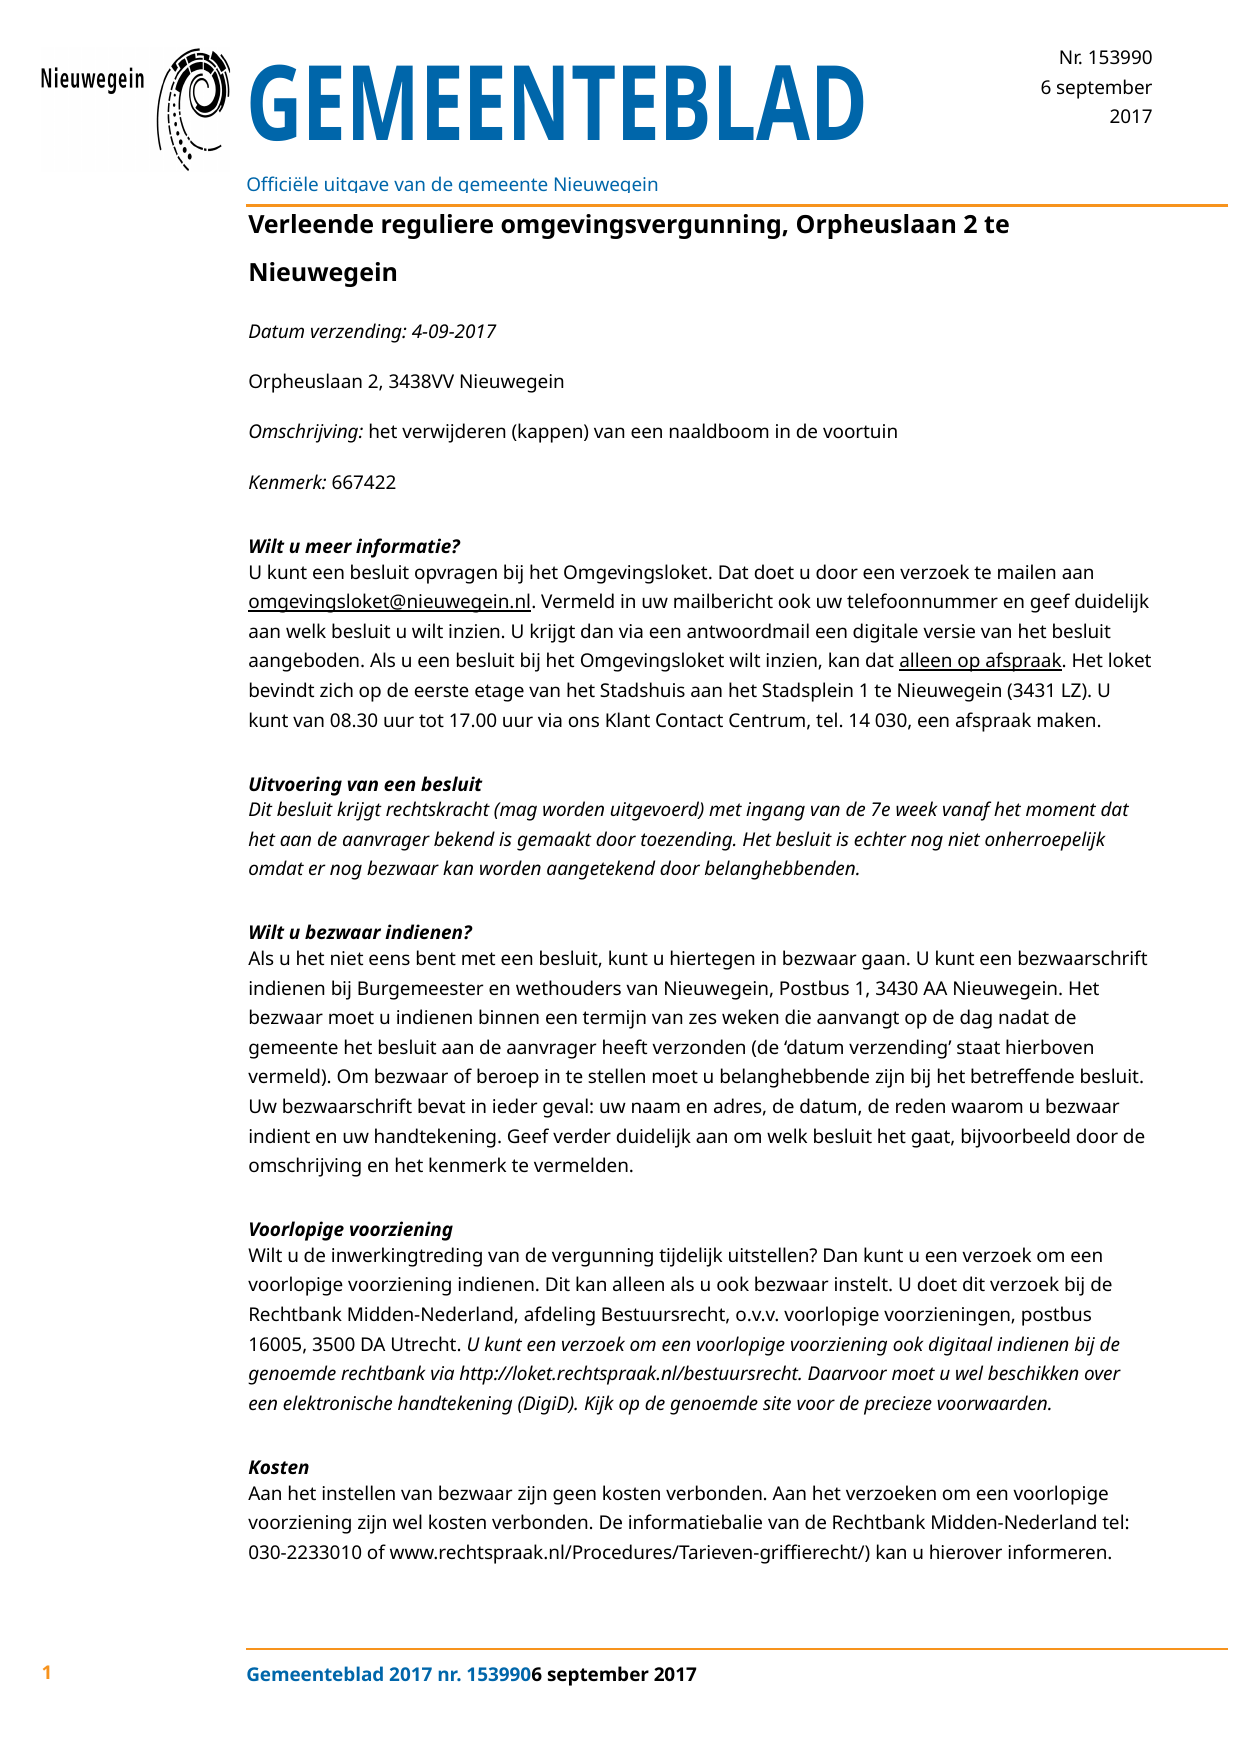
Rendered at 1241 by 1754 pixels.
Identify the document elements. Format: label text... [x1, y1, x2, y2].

text Als u het niet eens bent met een besluit, kunt u hiertegen in bezwaar gaan. U kunt een bezwaarschrift indienen bij Burgemeester en wethouders van Nieuwegein, Postbus 1, 3430 AA Nieuwegein. Het bezwaar moet u indienen binnen een termijn van zes weken die aanvangt op de dag nadat de gemeente het besluit aan de aanvrager heeft verzonden (de ‘datum verzending’ staat hierboven vermeld). Om bezwaar of beroep in te stellen moet u belanghebbende zijn bij het betreffende besluit. Uw bezwaarschrift bevat in ieder geval: uw naam en adres, de datum, de reden waarom u bezwaar indient en uw handtekening. Geef verder duidelijk aan om welk besluit het gaat, bijvoorbeeld door de omschrijving en het kenmerk te vermelden. [248, 945, 1152, 1178]
text Verleende reguliere omgevingsvergunning, Orpheuslaan 2 te Nieuwegein [248, 207, 1152, 288]
text Uitvoering van een besluit [248, 771, 1152, 796]
text Aan het instellen van bezwaar zijn geen kosten verbonden. Aan het verzoeken om een voorlopige voorziening zijn wel kosten verbonden. De informatiebalie van de Rechtbank Midden-Nederland tel: 030-2233010 of www.rechtspraak.nl/Procedures/Tarieven-griffierecht/) kan u hierover informeren. [248, 1480, 1152, 1564]
text Voorlopige voorziening [248, 1216, 1152, 1242]
picture [41, 47, 231, 172]
text Wilt u bezwaar indienen? [248, 919, 1152, 945]
text Kenmerk: 667422 [248, 469, 1152, 495]
text Wilt u meer informatie? [248, 533, 1152, 559]
text U kunt een besluit opvragen bij het Omgevingsloket. Dat doet u door een verzoek te mailen aan omgevingsloket@nieuwegein.nl. Vermeld in uw mailbericht ook uw telefoonnummer en geef duidelijk aan welk besluit u wilt inzien. U krijgt dan via een antwoordmail een digitale versie van het besluit aangeboden. Als u een besluit bij het Omgevingsloket wilt inzien, kan dat alleen op afspraak. Het loket bevindt zich op de eerste etage van het Stadshuis aan het Stadsplein 1 te Nieuwegein (3431 LZ). U kunt van 08.30 uur tot 17.00 uur via ons Klant Contact Centrum, tel. 14 030, een afspraak maken. [248, 559, 1152, 732]
text Dit besluit krijgt rechtskracht (mag worden uitgevoerd) met ingang van de 7e week vanaf het moment dat het aan de aanvrager bekend is gemaakt door toezending. Het besluit is echter nog niet onherroepelijk omdat er nog bezwaar kan worden aangetekend door belanghebbenden. [248, 796, 1152, 881]
text Wilt u de inwerkingtreding van de vergunning tijdelijk uitstellen? Dan kunt u een verzoek om een voorlopige voorziening indienen. Dit kan alleen als u ook bezwaar instelt. U doet dit verzoek bij de Rechtbank Midden-Nederland, afdeling Bestuursrecht, o.v.v. voorlopige voorzieningen, postbus 16005, 3500 DA Utrecht. U kunt een verzoek om een voorlopige voorziening ook digitaal indienen bij de genoemde rechtbank via http://loket.rechtspraak.nl/bestuursrecht. Daarvoor moet u wel beschikken over een elektronische handtekening (DigiD). Kijk op de genoemde site voor de precieze voorwaarden. [248, 1242, 1152, 1416]
text Datum verzending: 4-09-2017 [248, 318, 1152, 344]
text Omschrijving: het verwijderen (kappen) van een naaldboom in de voortuin [248, 419, 1152, 444]
text Kosten [248, 1454, 1152, 1480]
text Orpheuslaan 2, 3438VV Nieuwegein [248, 368, 1152, 394]
